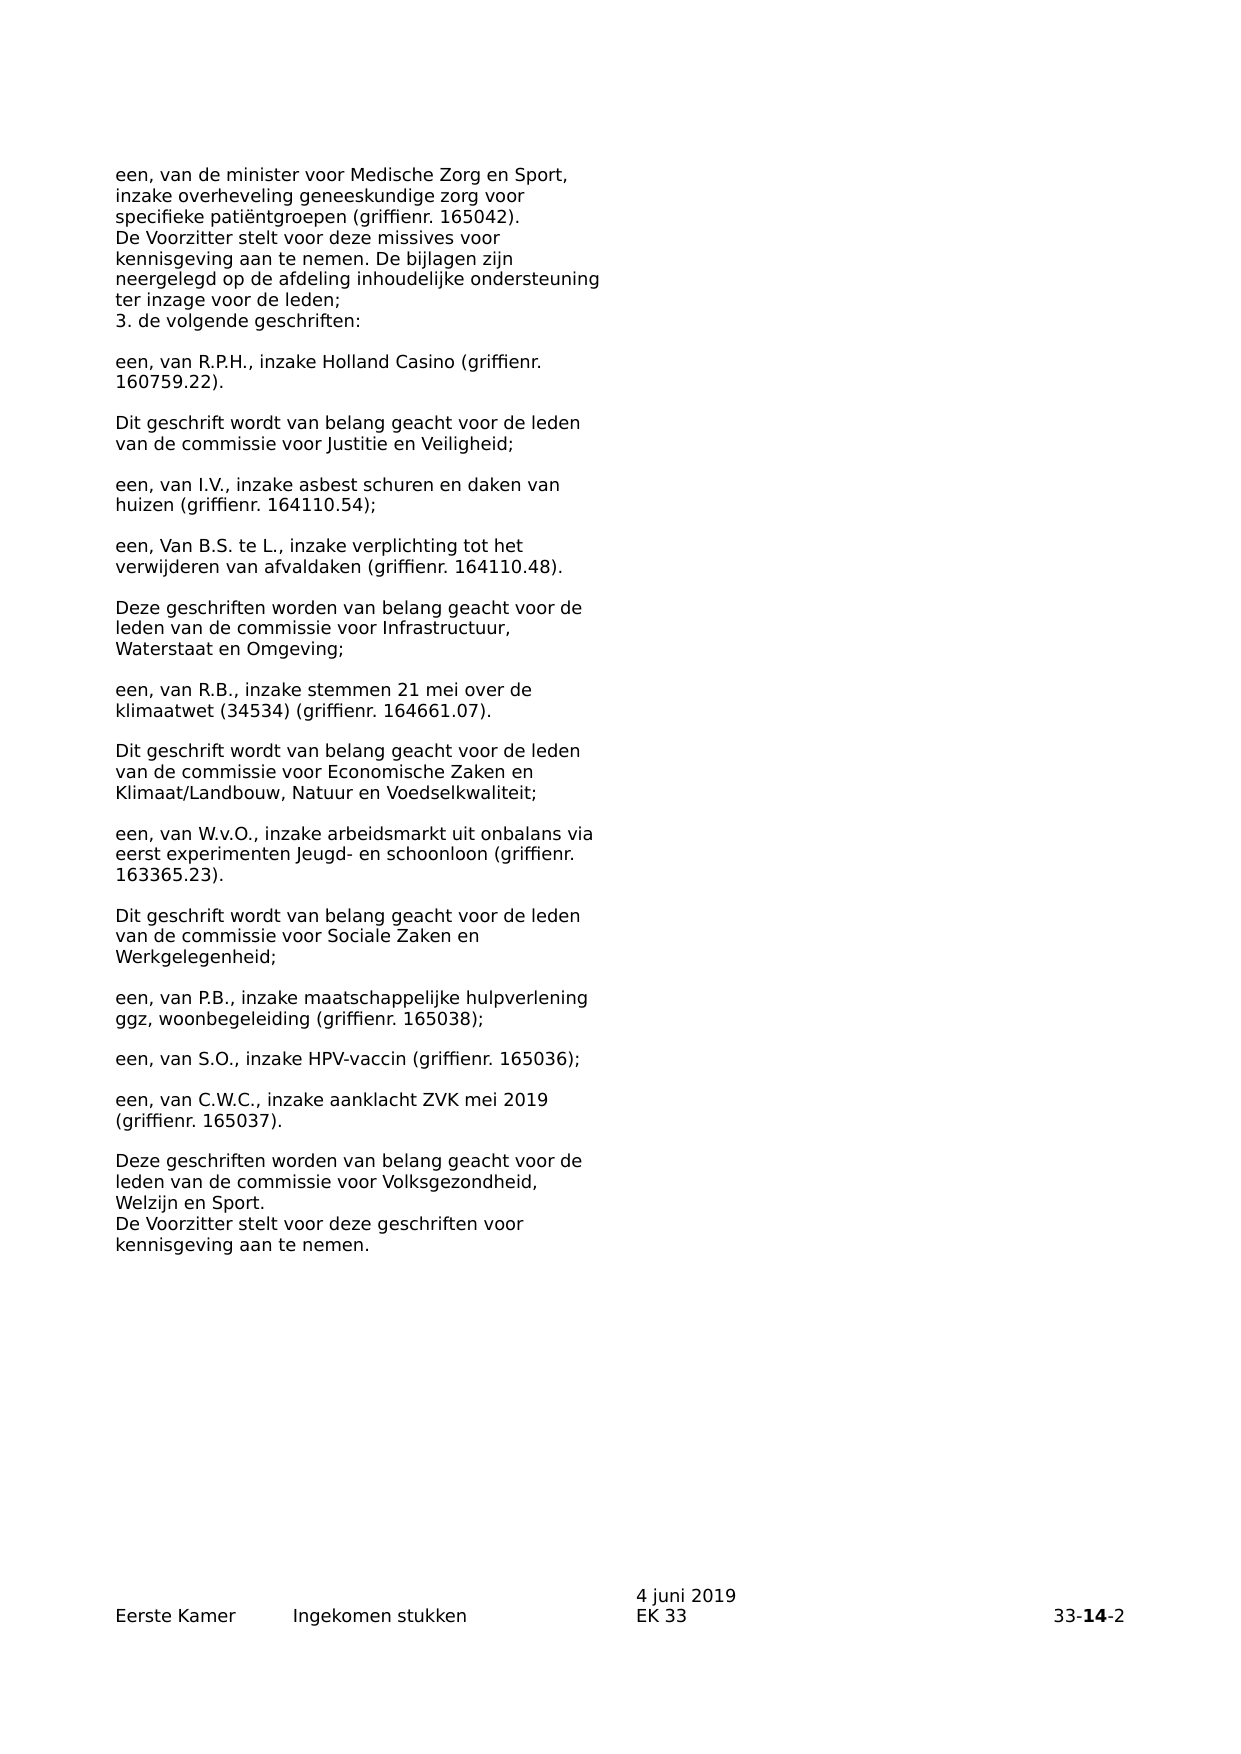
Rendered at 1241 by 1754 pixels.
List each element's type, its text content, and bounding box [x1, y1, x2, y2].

text Dit geschrift wordt van belang geacht voor de leden van de commissie voor Sociale Zaken en Werkgelegenheid; [115, 906, 605, 968]
text een, van R.P.H., inzake Holland Casino (griffienr. 160759.22). [115, 352, 605, 393]
text De Voorzitter stelt voor deze missives voor kennisgeving aan te nemen. De bijlagen zijn neergelegd op de afdeling inhoudelijke ondersteuning ter inzage voor de leden; [115, 227, 605, 311]
text Dit geschrift wordt van belang geacht voor de leden van de commissie voor Justitie en Veiligheid; [115, 413, 605, 454]
text een, van de minister voor Medische Zorg en Sport, inzake overheveling geneeskundige zorg voor specifieke patiëntgroepen (griffienr. 165042). [115, 165, 605, 227]
text een, van S.O., inzake HPV-vaccin (griffienr. 165036); [115, 1049, 605, 1070]
text een, van W.v.O., inzake arbeidsmarkt uit onbalans via eerst experimenten Jeugd- en schoonloon (griffienr. 163365.23). [115, 823, 605, 886]
text Dit geschrift wordt van belang geacht voor de leden van de commissie voor Economische Zaken en Klimaat/Landbouw, Natuur en Voedselkwaliteit; [115, 741, 605, 803]
text een, van R.B., inzake stemmen 21 mei over de klimaatwet (34534) (griffienr. 164661.07). [115, 680, 605, 721]
text een, van P.B., inzake maatschappelijke hulpverlening ggz, woonbegeleiding (griffienr. 165038); [115, 988, 605, 1029]
text Deze geschriften worden van belang geacht voor de leden van de commissie voor Infrastructuur, Waterstaat en Omgeving; [115, 597, 605, 660]
text een, van I.V., inzake asbest schuren en daken van huizen (griffienr. 164110.54); [115, 474, 605, 516]
text een, van C.W.C., inzake aanklacht ZVK mei 2019 (griffienr. 165037). [115, 1090, 605, 1131]
text De Voorzitter stelt voor deze geschriften voor kennisgeving aan te nemen. [115, 1213, 605, 1255]
text 3. de volgende geschriften: [115, 311, 605, 332]
text Deze geschriften worden van belang geacht voor de leden van de commissie voor Volksgezondheid, Welzijn en Sport. [115, 1151, 605, 1213]
text een, Van B.S. te L., inzake verplichting tot het verwijderen van afvaldaken (griffienr. 164110.48). [115, 536, 605, 577]
